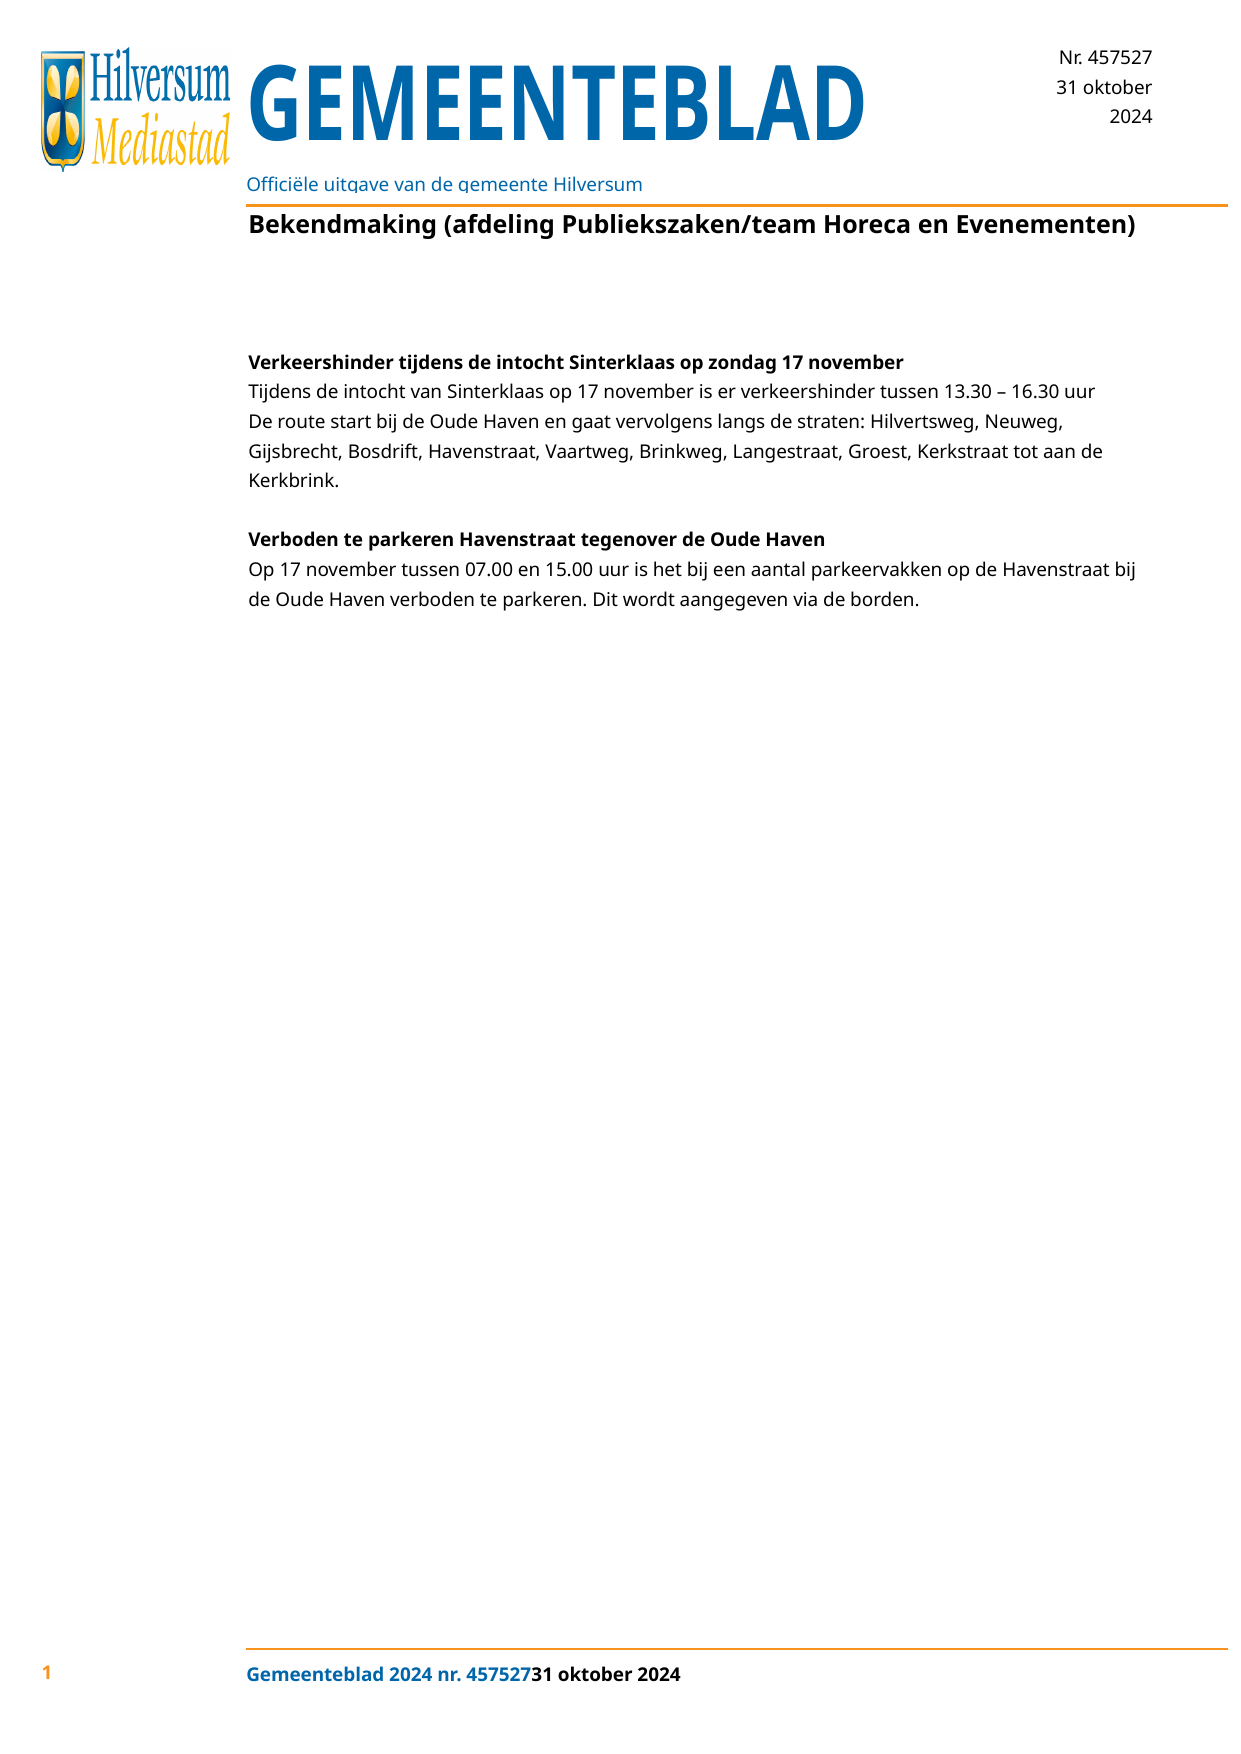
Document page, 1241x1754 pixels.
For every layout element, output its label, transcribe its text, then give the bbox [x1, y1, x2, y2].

picture [41, 47, 231, 172]
text Op 17 november tussen 07.00 en 15.00 uur is het bij een aantal parkeervakken op de Havenstraat bij de Oude Haven verboden te parkeren. Dit wordt aangegeven via de borden. [248, 556, 1152, 612]
text Verboden te parkeren Havenstraat tegenover de Oude Haven [248, 527, 1152, 552]
text De route start bij de Oude Haven en gaat vervolgens langs de straten: Hilvertsweg, Neuweg, Gijsbrecht, Bosdrift, Havenstraat, Vaartweg, Brinkweg, Langestraat, Groest, Kerkstraat tot aan de Kerkbrink. [248, 408, 1152, 493]
text Bekendmaking (afdeling Publiekszaken/team Horeca en Evenementen) [248, 207, 1152, 241]
text Verkeershinder tijdens de intocht Sinterklaas op zondag 17 november [248, 349, 1152, 375]
text Tijdens de intocht van Sinterklaas op 17 november is er verkeershinder tussen 13.30 – 16.30 uur [248, 379, 1152, 404]
